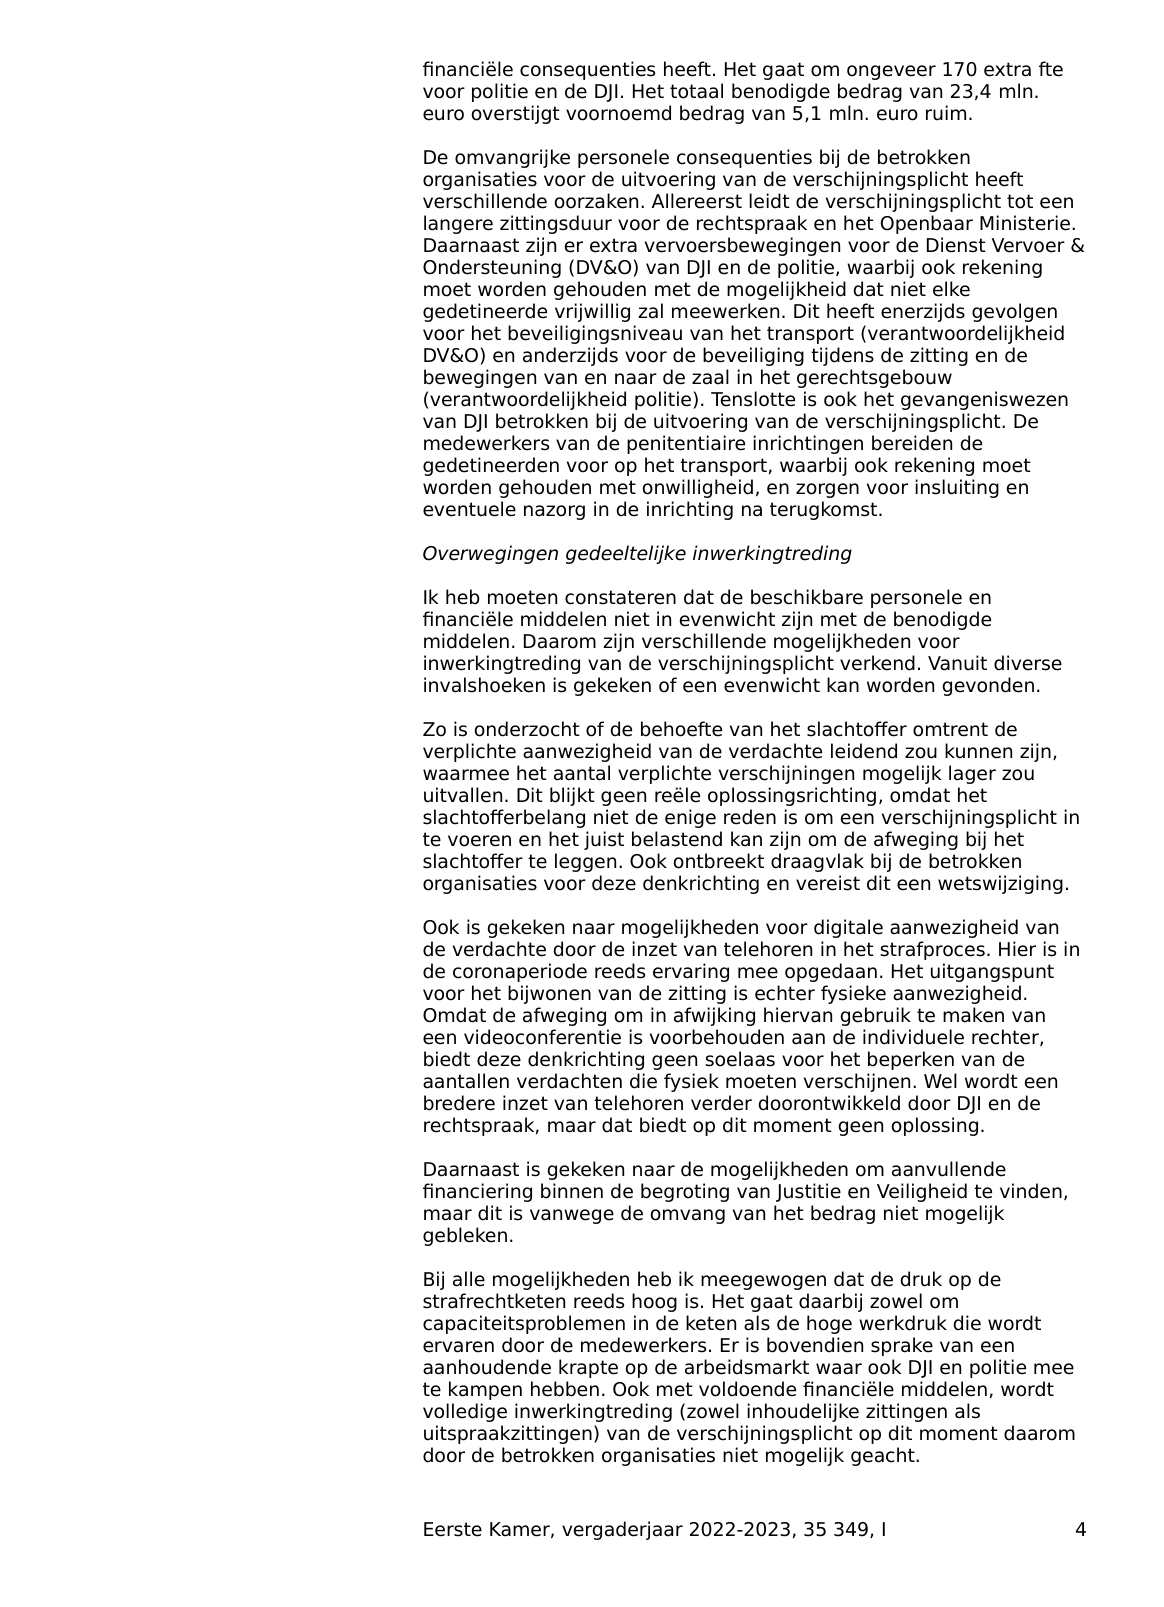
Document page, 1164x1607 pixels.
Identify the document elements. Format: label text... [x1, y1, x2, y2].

text Bij alle mogelijkheden heb ik meegewogen dat de druk op de strafrechtketen reeds hoog is. Het gaat daarbij zowel om capaciteitsproblemen in de keten als de hoge werkdruk die wordt ervaren door de medewerkers. Er is bovendien sprake van een aanhoudende krapte op de arbeidsmarkt waar ook DJI en politie mee te kampen hebben. Ook met voldoende financiële middelen, wordt volledige inwerkingtreding (zowel inhoudelijke zittingen als uitspraakzittingen) van de verschijningsplicht op dit moment daarom door de betrokken organisaties niet mogelijk geacht. [422, 1269, 1087, 1467]
text De omvangrijke personele consequenties bij de betrokken organisaties voor de uitvoering van de verschijningsplicht heeft verschillende oorzaken. Allereerst leidt de verschijningsplicht tot een langere zittingsduur voor de rechtspraak en het Openbaar Ministerie. Daarnaast zijn er extra vervoersbewegingen voor de Dienst Vervoer & Ondersteuning (DV&O) van DJI en de politie, waarbij ook rekening moet worden gehouden met de mogelijkheid dat niet elke gedetineerde vrijwillig zal meewerken. Dit heeft enerzijds gevolgen voor het beveiligingsniveau van het transport (verantwoordelijkheid DV&O) en anderzijds voor de beveiliging tijdens de zitting en de bewegingen van en naar de zaal in het gerechtsgebouw (verantwoordelijkheid politie). Tenslotte is ook het gevangeniswezen van DJI betrokken bij de uitvoering van de verschijningsplicht. De medewerkers van de penitentiaire inrichtingen bereiden de gedetineerden voor op het transport, waarbij ook rekening moet worden gehouden met onwilligheid, en zorgen voor insluiting en eventuele nazorg in de inrichting na terugkomst. [422, 147, 1087, 521]
text financiële consequenties heeft. Het gaat om ongeveer 170 extra fte voor politie en de DJI. Het totaal benodigde bedrag van 23,4 mln. euro overstijgt voornoemd bedrag van 5,1 mln. euro ruim. [422, 59, 1087, 125]
text Zo is onderzocht of de behoefte van het slachtoffer omtrent de verplichte aanwezigheid van de verdachte leidend zou kunnen zijn, waarmee het aantal verplichte verschijningen mogelijk lager zou uitvallen. Dit blijkt geen reële oplossingsrichting, omdat het slachtofferbelang niet de enige reden is om een verschijningsplicht in te voeren en het juist belastend kan zijn om de afweging bij het slachtoffer te leggen. Ook ontbreekt draagvlak bij de betrokken organisaties voor deze denkrichting en vereist dit een wetswijziging. [422, 719, 1087, 895]
text Ook is gekeken naar mogelijkheden voor digitale aanwezigheid van de verdachte door de inzet van telehoren in het strafproces. Hier is in de coronaperiode reeds ervaring mee opgedaan. Het uitgangspunt voor het bijwonen van de zitting is echter fysieke aanwezigheid. Omdat de afweging om in afwijking hiervan gebruik te maken van een videoconferentie is voorbehouden aan de individuele rechter, biedt deze denkrichting geen soelaas voor het beperken van de aantallen verdachten die fysiek moeten verschijnen. Wel wordt een bredere inzet van telehoren verder doorontwikkeld door DJI en de rechtspraak, maar dat biedt op dit moment geen oplossing. [422, 917, 1087, 1137]
text Daarnaast is gekeken naar de mogelijkheden om aanvullende financiering binnen de begroting van Justitie en Veiligheid te vinden, maar dit is vanwege de omvang van het bedrag niet mogelijk gebleken. [422, 1159, 1087, 1247]
text Ik heb moeten constateren dat de beschikbare personele en financiële middelen niet in evenwicht zijn met de benodigde middelen. Daarom zijn verschillende mogelijkheden voor inwerkingtreding van de verschijningsplicht verkend. Vanuit diverse invalshoeken is gekeken of een evenwicht kan worden gevonden. [422, 587, 1087, 697]
subtitle Overwegingen gedeeltelijke inwerkingtreding [422, 543, 1087, 565]
